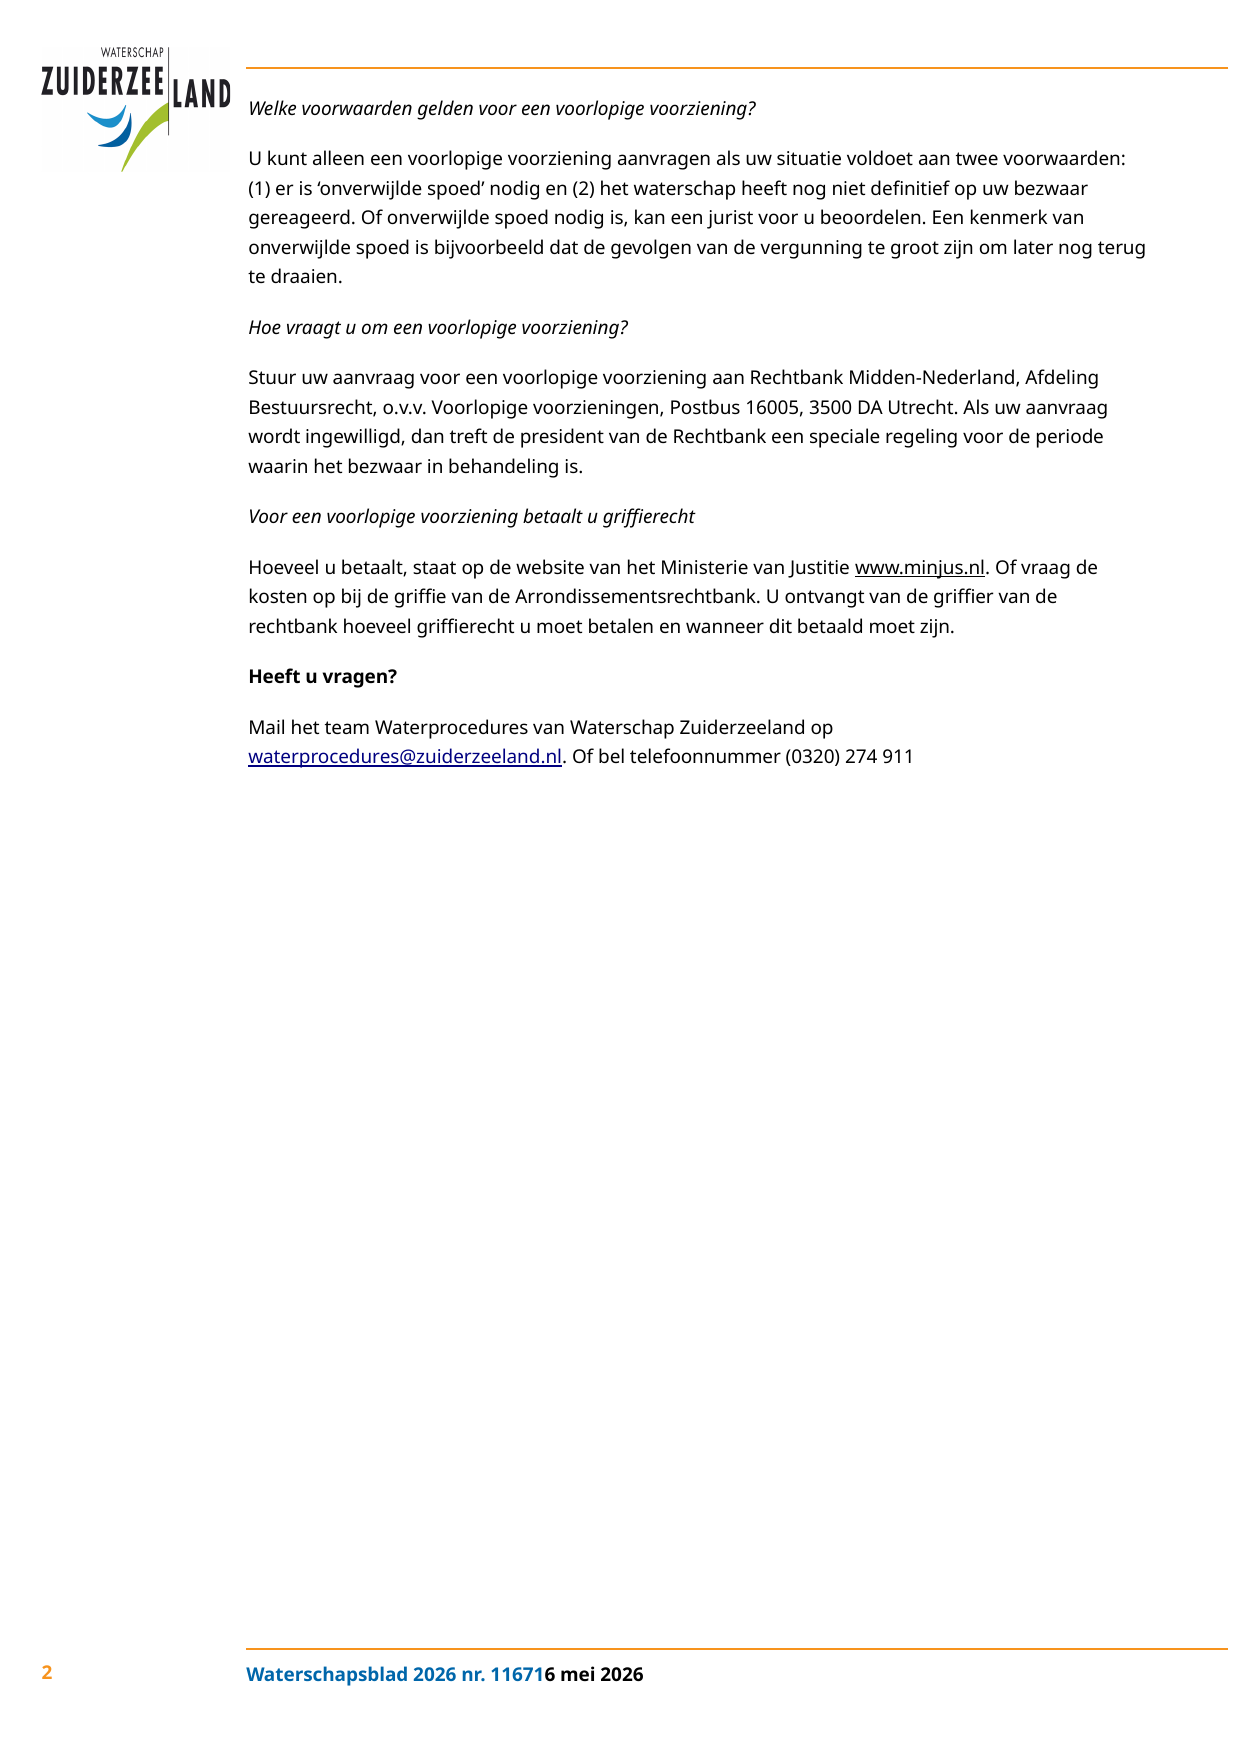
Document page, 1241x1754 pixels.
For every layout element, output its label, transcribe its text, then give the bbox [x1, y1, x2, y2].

picture [41, 47, 231, 172]
text U kunt alleen een voorlopige voorziening aanvragen als uw situatie voldoet aan twee voorwaarden: (1) er is ‘onverwijlde spoed’ nodig en (2) het waterschap heeft nog niet definitief op uw bezwaar gereageerd. Of onverwijlde spoed nodig is, kan een jurist voor u beoordelen. Een kenmerk van onverwijlde spoed is bijvoorbeeld dat de gevolgen van de vergunning te groot zijn om later nog terug te draaien. [248, 145, 1152, 289]
text Welke voorwaarden gelden voor een voorlopige voorziening? [248, 95, 1152, 121]
text Stuur uw aanvraag voor een voorlopige voorziening aan Rechtbank Midden-Nederland, Afdeling Bestuursrecht, o.v.v. Voorlopige voorzieningen, Postbus 16005, 3500 DA Utrecht. Als uw aanvraag wordt ingewilligd, dan treft de president van de Rechtbank een speciale regeling voor de periode waarin het bezwaar in behandeling is. [248, 364, 1152, 479]
text Voor een voorlopige voorziening betaalt u griffierecht [248, 503, 1152, 529]
text Hoeveel u betaalt, staat op de website van het Ministerie van Justitie www.minjus.nl. Of vraag de kosten op bij de griffie van de Arrondissementsrechtbank. U ontvangt van de griffier van de rechtbank hoeveel griffierecht u moet betalen en wanneer dit betaald moet zijn. [248, 554, 1152, 639]
text Hoe vraagt u om een voorlopige voorziening? [248, 314, 1152, 340]
text Heeft u vragen? [248, 663, 1152, 689]
text Mail het team Waterprocedures van Waterschap Zuiderzeeland op waterprocedures@zuiderzeeland.nl. Of bel telefoonnummer (0320) 274 911 [248, 714, 1152, 769]
